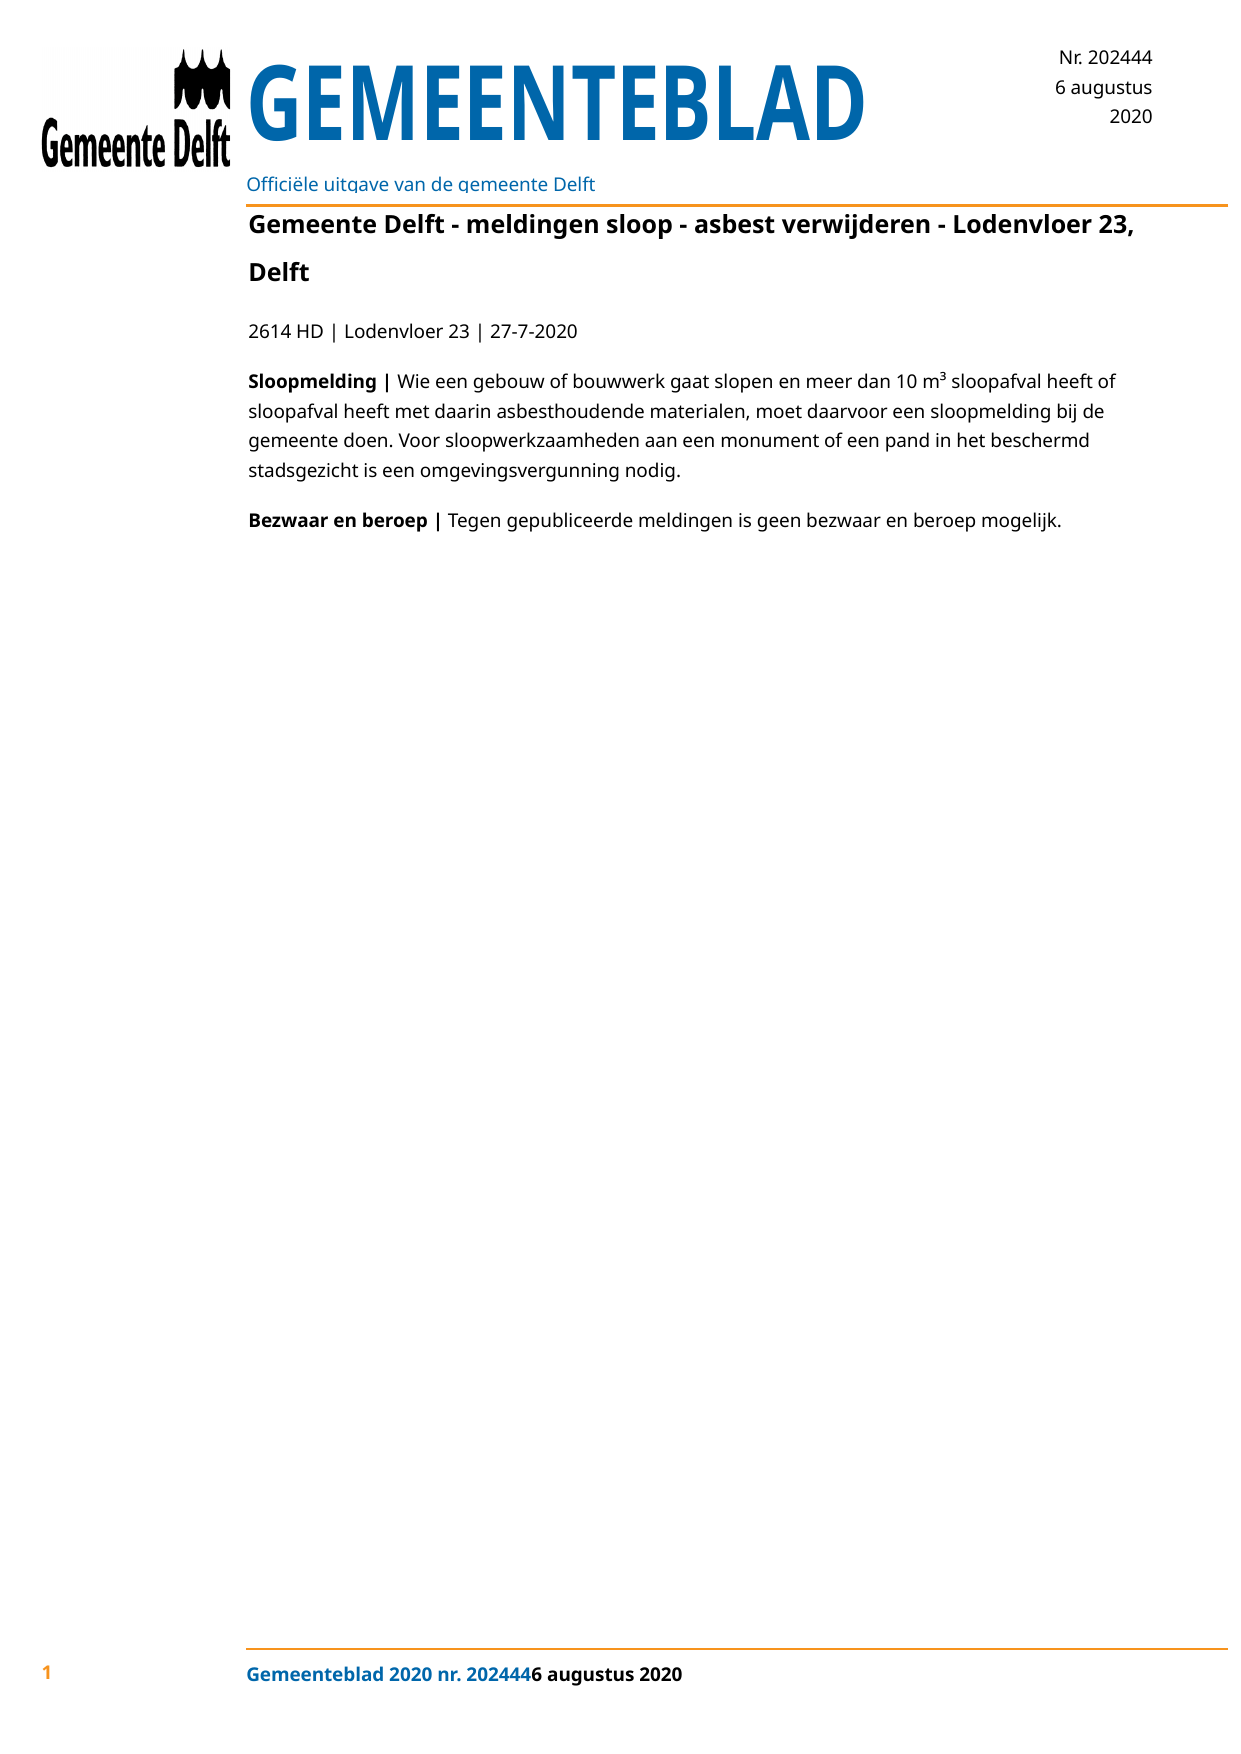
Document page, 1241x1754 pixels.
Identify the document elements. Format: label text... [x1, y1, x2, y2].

picture [41, 47, 231, 172]
text Gemeente Delft - meldingen sloop - asbest verwijderen - Lodenvloer 23, Delft [248, 207, 1152, 288]
text 2614 HD | Lodenvloer 23 | 27-7-2020 [248, 318, 1152, 344]
text Bezwaar en beroep | Tegen gepubliceerde meldingen is geen bezwaar en beroep mogelijk. [248, 507, 1152, 533]
text Sloopmelding | Wie een gebouw of bouwwerk gaat slopen en meer dan 10 m³ sloopafval heeft of sloopafval heeft met daarin asbesthoudende materialen, moet daarvoor een sloopmelding bij de gemeente doen. Voor sloopwerkzaamheden aan een monument of een pand in het beschermd stadsgezicht is een omgevingsvergunning nodig. [248, 368, 1152, 483]
